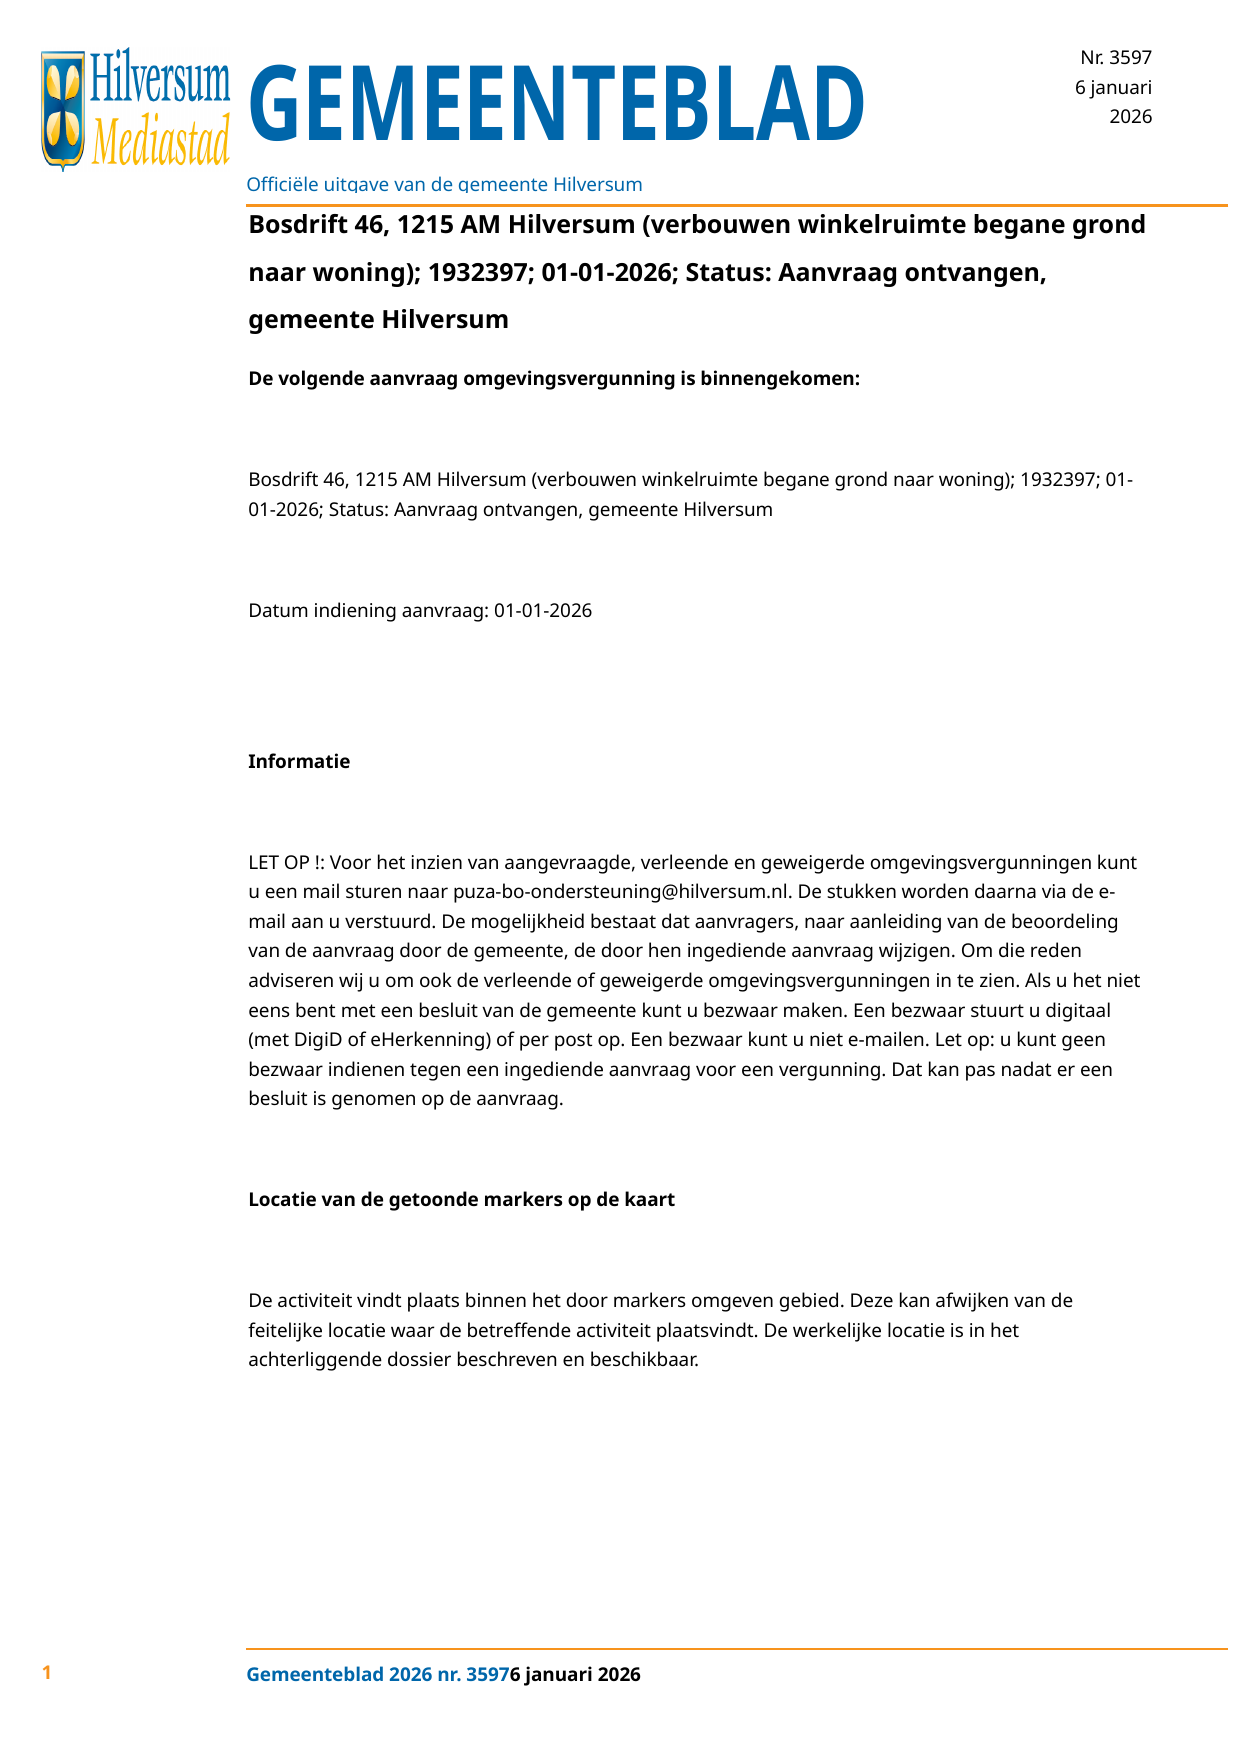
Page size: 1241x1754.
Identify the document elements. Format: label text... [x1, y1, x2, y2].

text Bosdrift 46, 1215 AM Hilversum (verbouwen winkelruimte begane grond naar woning); 1932397; 01-01-2026; Status: Aanvraag ontvangen, gemeente Hilversum [248, 207, 1152, 336]
text Informatie [248, 748, 1152, 774]
picture [41, 47, 231, 172]
text Locatie van de getoonde markers op de kaart [248, 1186, 1152, 1212]
text De volgende aanvraag omgevingsvergunning is binnengekomen: [248, 366, 1152, 391]
text LET OP !: Voor het inzien van aangevraagde, verleende en geweigerde omgevingsvergunningen kunt u een mail sturen naar puza-bo-ondersteuning@hilversum.nl. De stukken worden daarna via de e-mail aan u verstuurd. De mogelijkheid bestaat dat aanvragers, naar aanleiding van de beoordeling van de aanvraag door de gemeente, de door hen ingediende aanvraag wijzigen. Om die reden adviseren wij u om ook de verleende of geweigerde omgevingsvergunningen in te zien. Als u het niet eens bent met een besluit van de gemeente kunt u bezwaar maken. Een bezwaar stuurt u digitaal (met DigiD of eHerkenning) of per post op. Een bezwaar kunt u niet e-mailen. Let op: u kunt geen bezwaar indienen tegen een ingediende aanvraag voor een vergunning. Dat kan pas nadat er een besluit is genomen op de aanvraag. [248, 849, 1152, 1111]
text Bosdrift 46, 1215 AM Hilversum (verbouwen winkelruimte begane grond naar woning); 1932397; 01-01-2026; Status: Aanvraag ontvangen, gemeente Hilversum [248, 466, 1152, 522]
text De activiteit vindt plaats binnen het door markers omgeven gebied. Deze kan afwijken van de feitelijke locatie waar de betreffende activiteit plaatsvindt. De werkelijke locatie is in het achterliggende dossier beschreven en beschikbaar. [248, 1287, 1152, 1372]
text Datum indiening aanvraag: 01-01-2026 [248, 597, 1152, 622]
